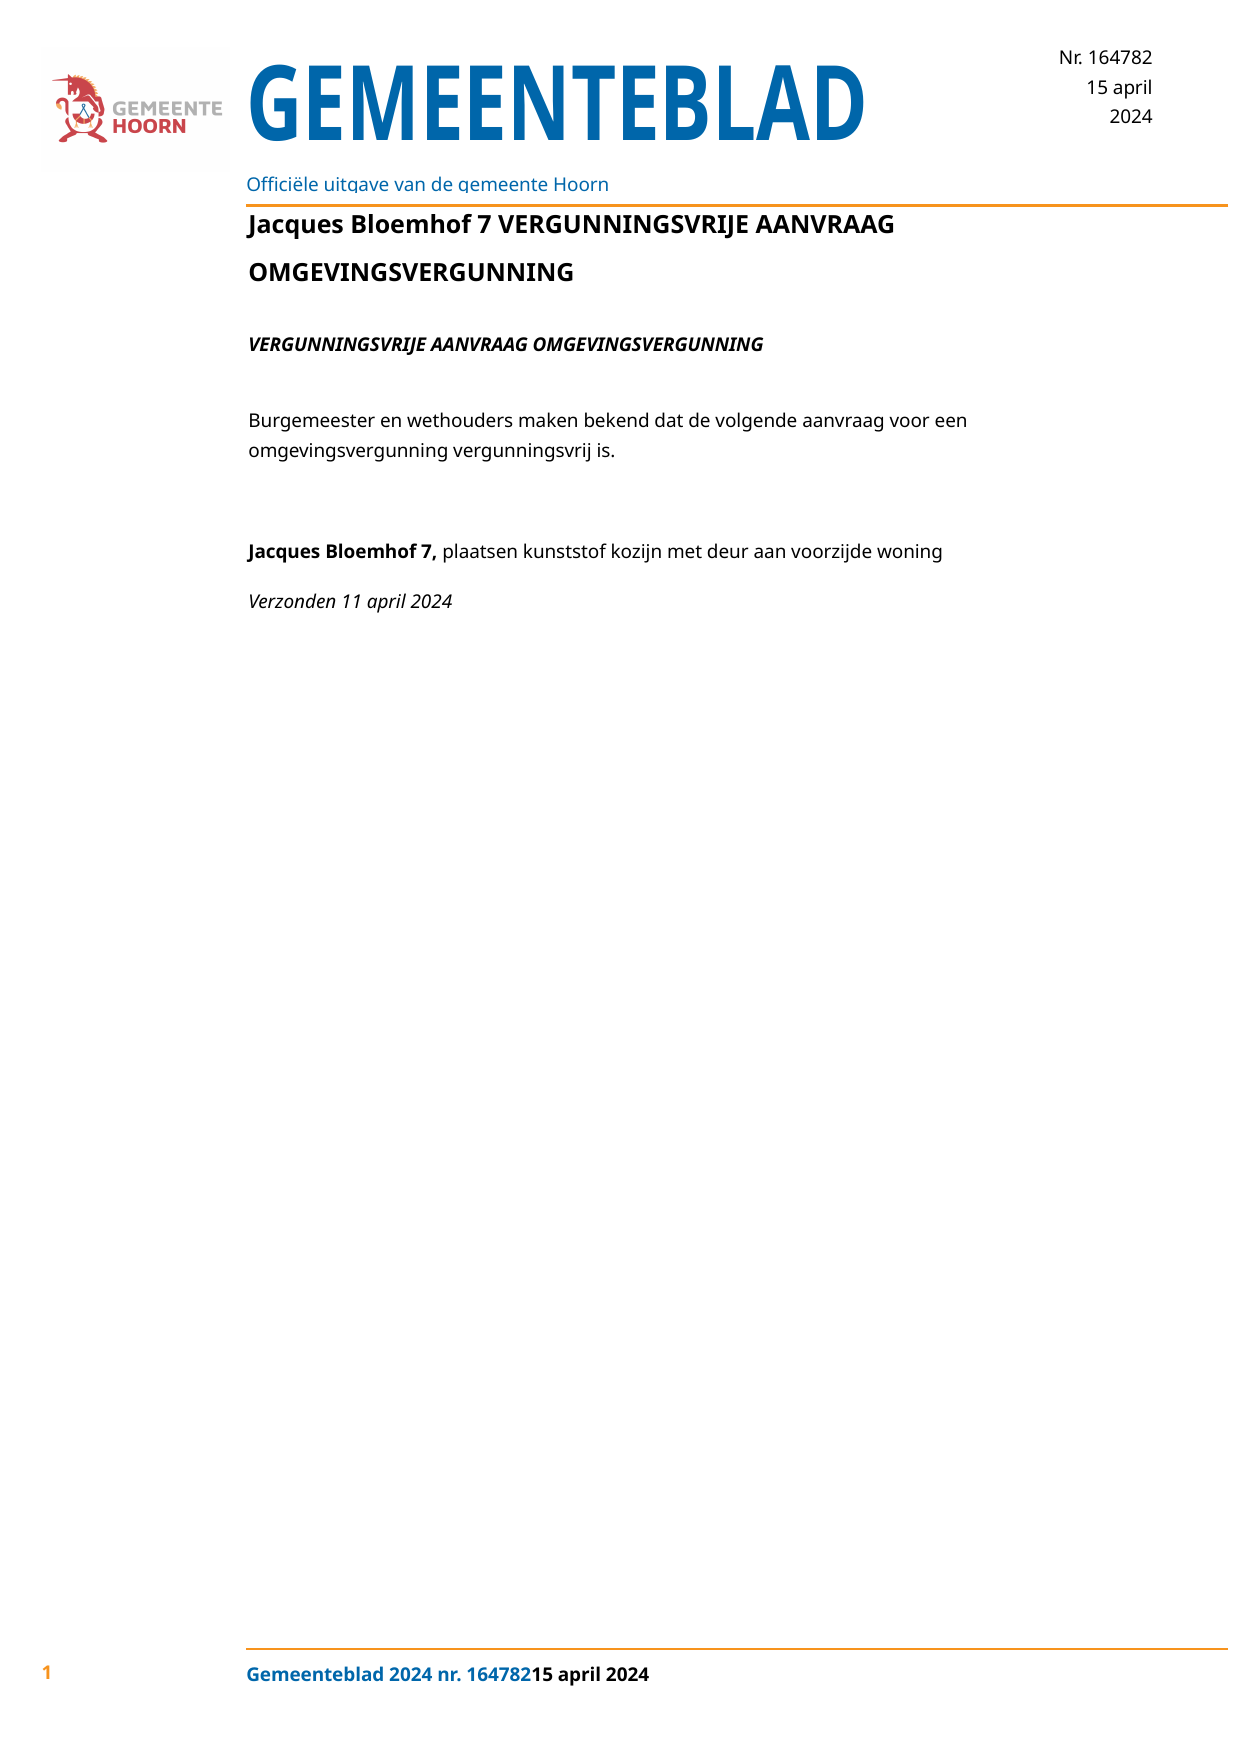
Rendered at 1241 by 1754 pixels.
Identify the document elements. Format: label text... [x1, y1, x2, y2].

picture [41, 47, 231, 172]
text Burgemeester en wethouders maken bekend dat de volgende aanvraag voor een omgevingsvergunning vergunningsvrij is. [248, 408, 1152, 463]
text Verzonden 11 april 2024 [248, 588, 1152, 614]
text Jacques Bloemhof 7 VERGUNNINGSVRIJE AANVRAAG OMGEVINGSVERGUNNING [248, 207, 1152, 288]
text Jacques Bloemhof 7, plaatsen kunststof kozijn met deur aan voorzijde woning [248, 538, 1152, 564]
text VERGUNNINGSVRIJE AANVRAAG OMGEVINGSVERGUNNING [248, 331, 1152, 357]
